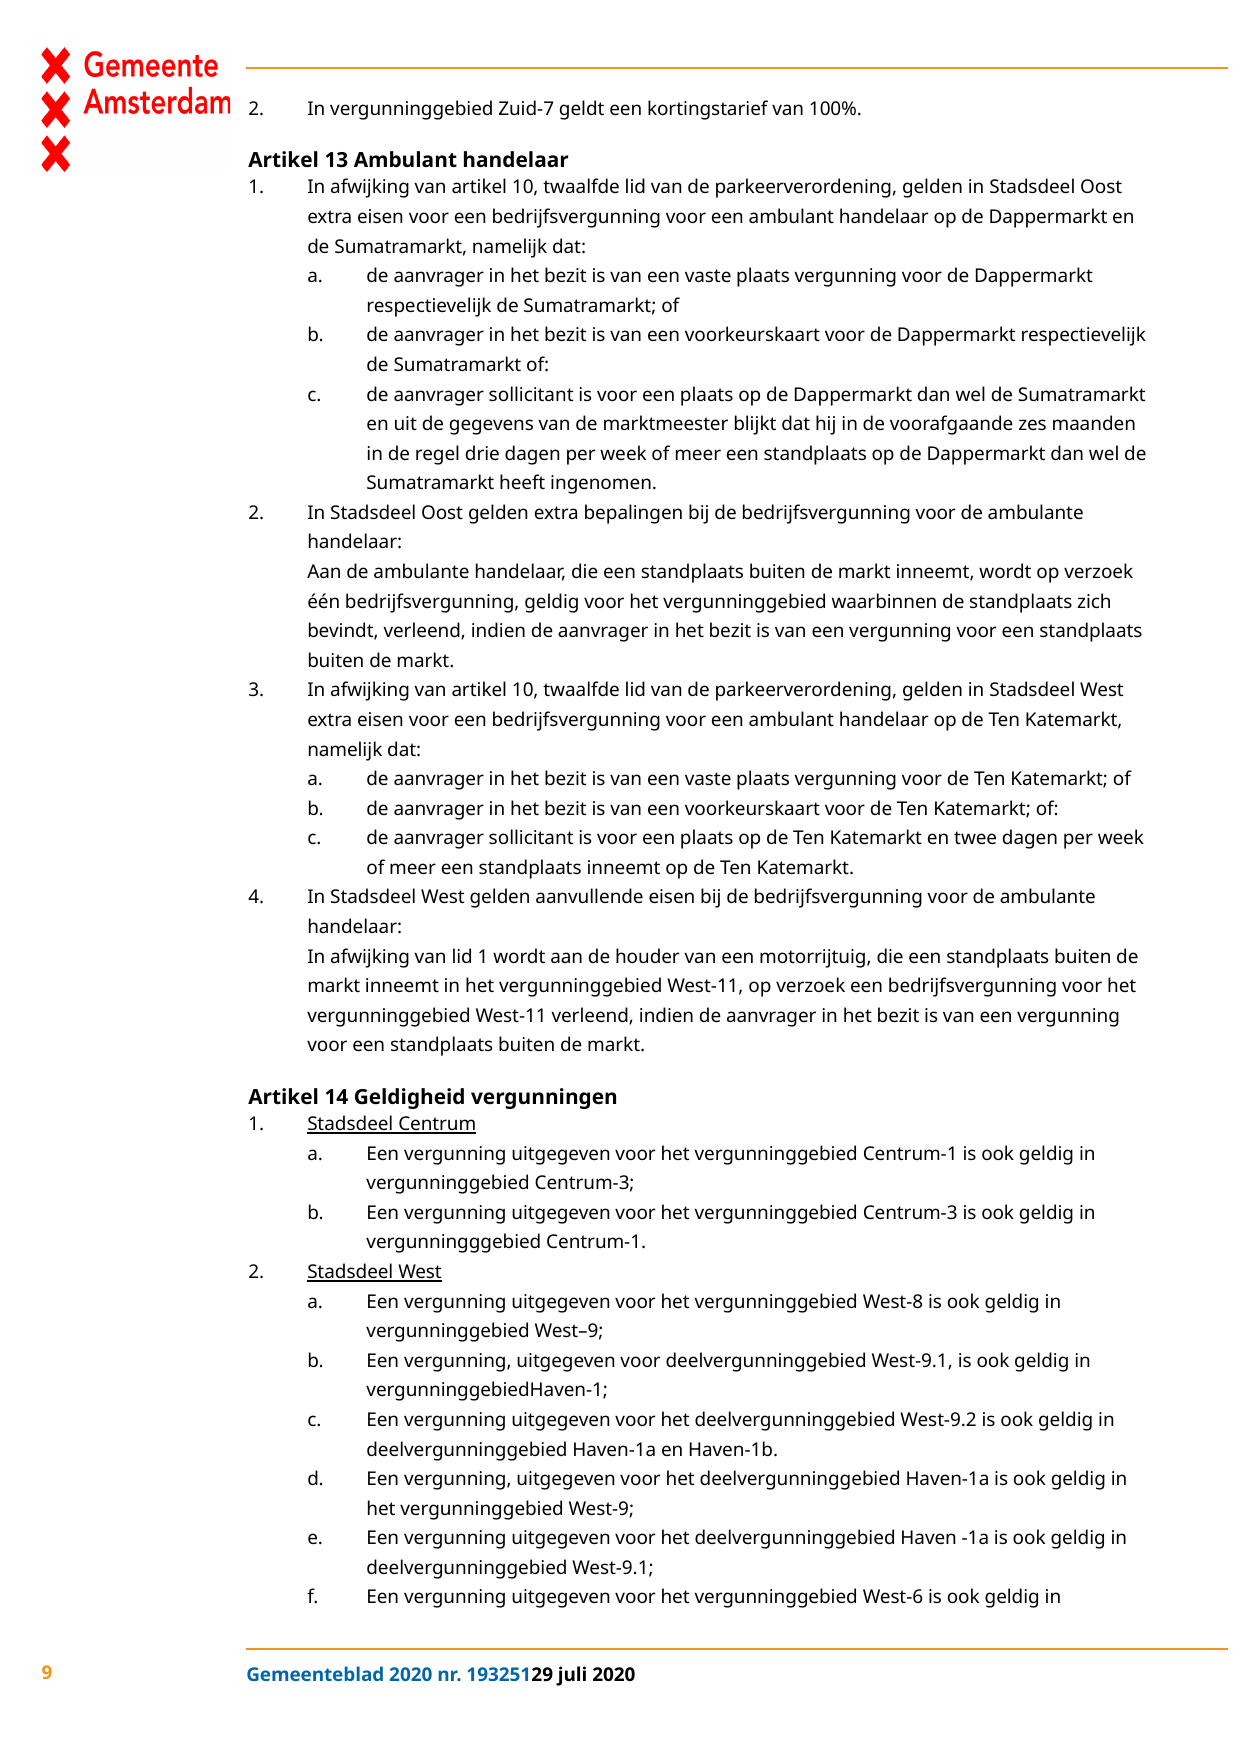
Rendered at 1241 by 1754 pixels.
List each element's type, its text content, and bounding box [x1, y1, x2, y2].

text Artikel 14 Geldigheid vergunningen [248, 1082, 1152, 1110]
list Een vergunning uitgegeven voor het vergunninggebied West-8 is ook geldig in vergunninggebied West–9; [307, 1288, 1152, 1343]
list Een vergunning, uitgegeven voor het deelvergunninggebied Haven-1a is ook geldig in het vergunninggebied West-9; [307, 1465, 1152, 1521]
list de aanvrager in het bezit is van een voorkeurskaart voor de Ten Katemarkt; of: [307, 795, 1152, 821]
list de aanvrager in het bezit is van een vaste plaats vergunning voor de Dappermarkt respectievelijk de Sumatramarkt; of [307, 262, 1152, 318]
list Een vergunning uitgegeven voor het vergunninggebied Centrum-3 is ook geldig in vergunningggebied Centrum-1. [307, 1199, 1152, 1254]
list In Stadsdeel West gelden aanvullende eisen bij de bedrijfsvergunning voor de ambulante handelaar: [248, 884, 1152, 939]
list In Stadsdeel Oost gelden extra bepalingen bij de bedrijfsvergunning voor de ambulante handelaar: [248, 499, 1152, 554]
list In vergunninggebied Zuid-7 geldt een kortingstarief van 100%. [248, 95, 1152, 121]
list de aanvrager in het bezit is van een voorkeurskaart voor de Dappermarkt respectievelijk de Sumatramarkt of: [307, 322, 1152, 377]
list Een vergunning uitgegeven voor het deelvergunninggebied West-9.2 is ook geldig in deelvergunninggebied Haven-1a en Haven-1b. [307, 1406, 1152, 1462]
list Een vergunning uitgegeven voor het vergunninggebied West-6 is ook geldig in [307, 1584, 1152, 1609]
list de aanvrager in het bezit is van een vaste plaats vergunning voor de Ten Katemarkt; of [307, 765, 1152, 791]
text Artikel 13 Ambulant handelaar [248, 145, 1152, 174]
list Een vergunning, uitgegeven voor deelvergunninggebied West-9.1, is ook geldig in vergunninggebiedHaven-1; [307, 1347, 1152, 1402]
list Aan de ambulante handelaar, die een standplaats buiten de markt inneemt, wordt op verzoek één bedrijfsvergunning, geldig voor het vergunninggebied waarbinnen de standplaats zich bevindt, verleend, indien de aanvrager in het bezit is van een vergunning voor een standplaats buiten de markt. [248, 558, 1152, 673]
list Stadsdeel West [248, 1258, 1152, 1284]
list Een vergunning uitgegeven voor het deelvergunninggebied Haven -1a is ook geldig in deelvergunninggebied West-9.1; [307, 1524, 1152, 1580]
list de aanvrager sollicitant is voor een plaats op de Ten Katemarkt en twee dagen per week of meer een standplaats inneemt op de Ten Katemarkt. [307, 824, 1152, 880]
list de aanvrager sollicitant is voor een plaats op de Dappermarkt dan wel de Sumatramarkt en uit de gegevens van de marktmeester blijkt dat hij in de voorafgaande zes maanden in de regel drie dagen per week of meer een standplaats op de Dappermarkt dan wel de Sumatramarkt heeft ingenomen. [307, 381, 1152, 495]
list Een vergunning uitgegeven voor het vergunninggebied Centrum-1 is ook geldig in vergunninggebied Centrum-3; [307, 1140, 1152, 1195]
list In afwijking van lid 1 wordt aan de houder van een motorrijtuig, die een standplaats buiten de markt inneemt in het vergunninggebied West-11, op verzoek een bedrijfsvergunning voor het vergunninggebied West-11 verleend, indien de aanvrager in het bezit is van een vergunning voor een standplaats buiten de markt. [248, 943, 1152, 1057]
picture [41, 47, 231, 172]
list In afwijking van artikel 10, twaalfde lid van de parkeerverordening, gelden in Stadsdeel West extra eisen voor een bedrijfsvergunning voor een ambulant handelaar op de Ten Katemarkt, namelijk dat: [248, 677, 1152, 761]
list Stadsdeel Centrum [248, 1110, 1152, 1136]
list In afwijking van artikel 10, twaalfde lid van de parkeerverordening, gelden in Stadsdeel Oost extra eisen voor een bedrijfsvergunning voor een ambulant handelaar op de Dappermarkt en de Sumatramarkt, namelijk dat: [248, 174, 1152, 258]
